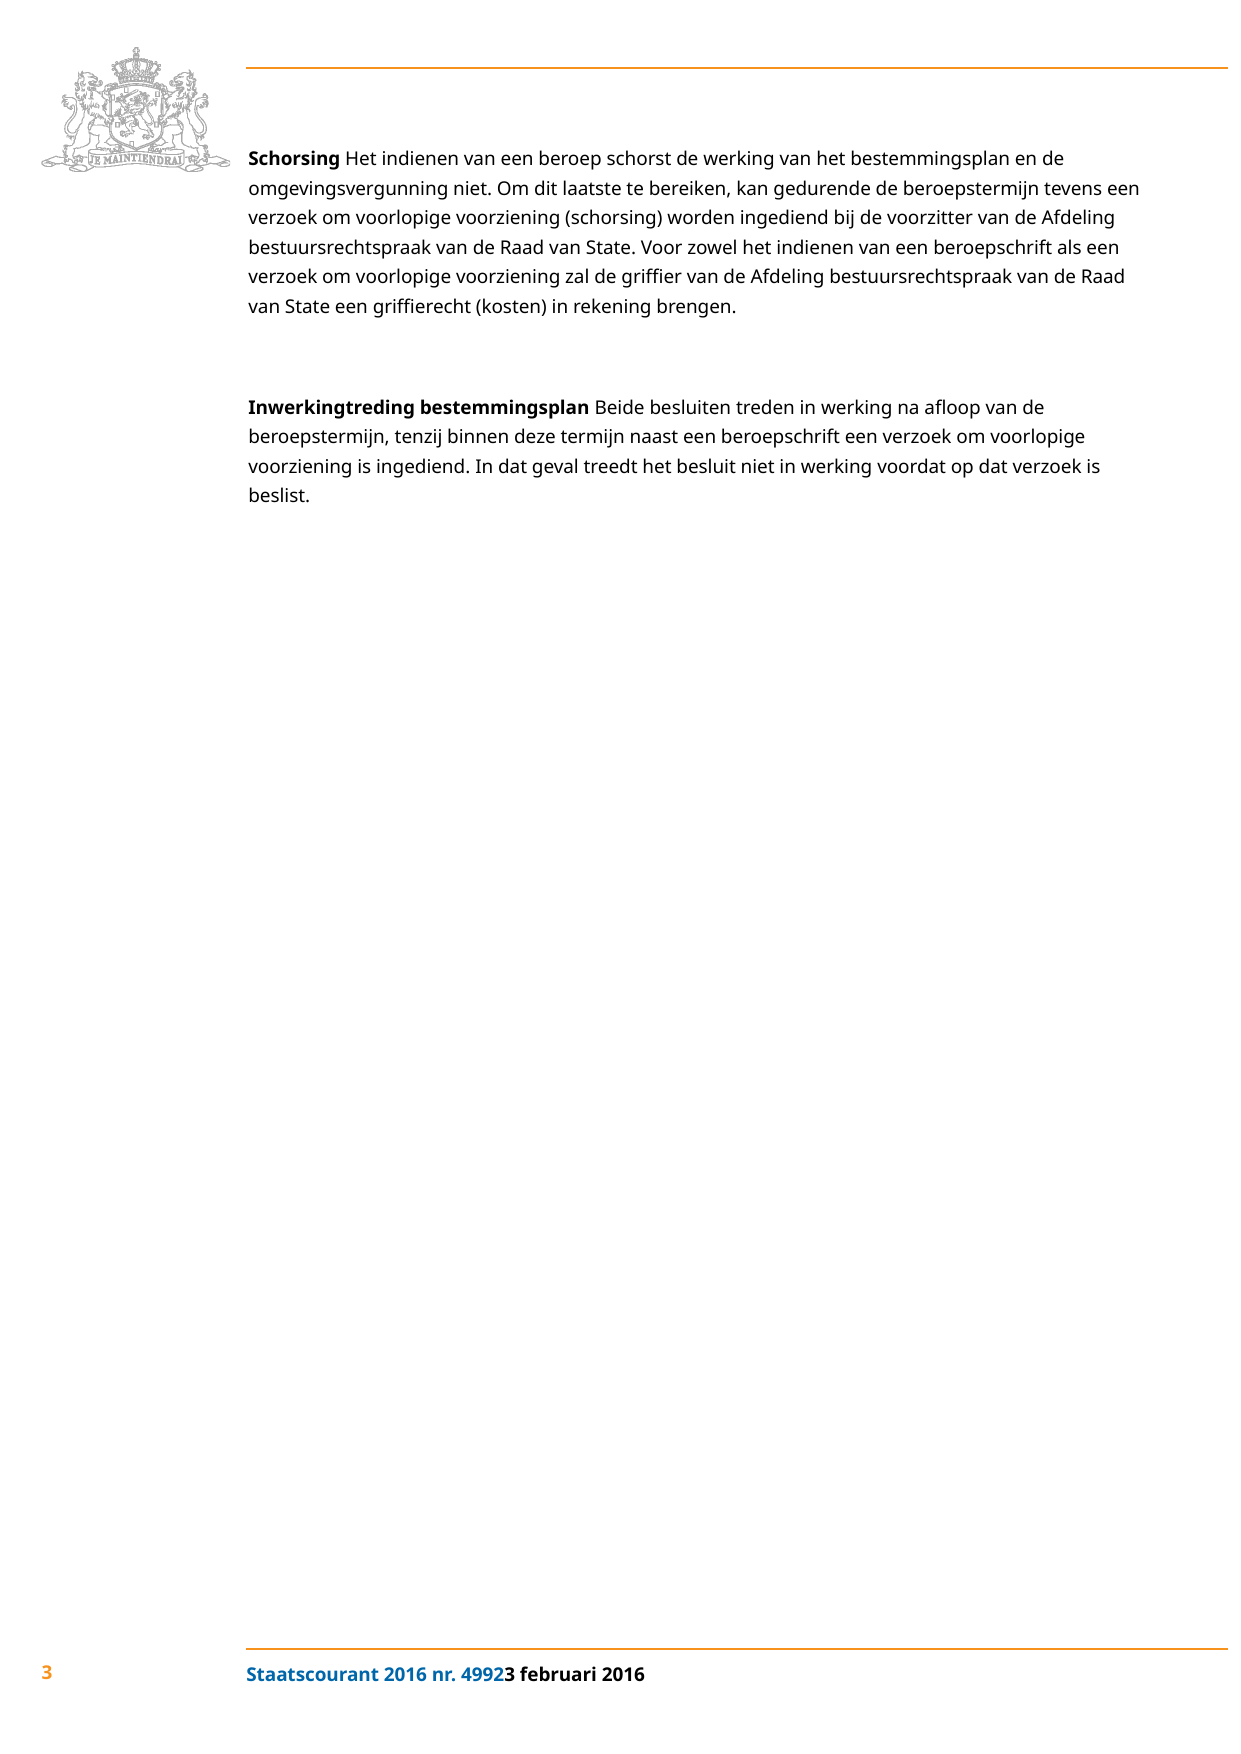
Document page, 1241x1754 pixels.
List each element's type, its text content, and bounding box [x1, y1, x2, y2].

text Schorsing Het indienen van een beroep schorst de werking van het bestemmingsplan en de omgevingsvergunning niet. Om dit laatste te bereiken, kan gedurende de beroepstermijn tevens een verzoek om voorlopige voorziening (schorsing) worden ingediend bij de voorzitter van de Afdeling bestuursrechtspraak van de Raad van State. Voor zowel het indienen van een beroepschrift als een verzoek om voorlopige voorziening zal de griffier van de Afdeling bestuursrechtspraak van de Raad van State een griffierecht (kosten) in rekening brengen. [248, 145, 1152, 319]
text Inwerkingtreding bestemmingsplan Beide besluiten treden in werking na afloop van de beroepstermijn, tenzij binnen deze termijn naast een beroepschrift een verzoek om voorlopige voorziening is ingediend. In dat geval treedt het besluit niet in werking voordat op dat verzoek is beslist. [248, 394, 1152, 508]
picture [41, 47, 231, 172]
